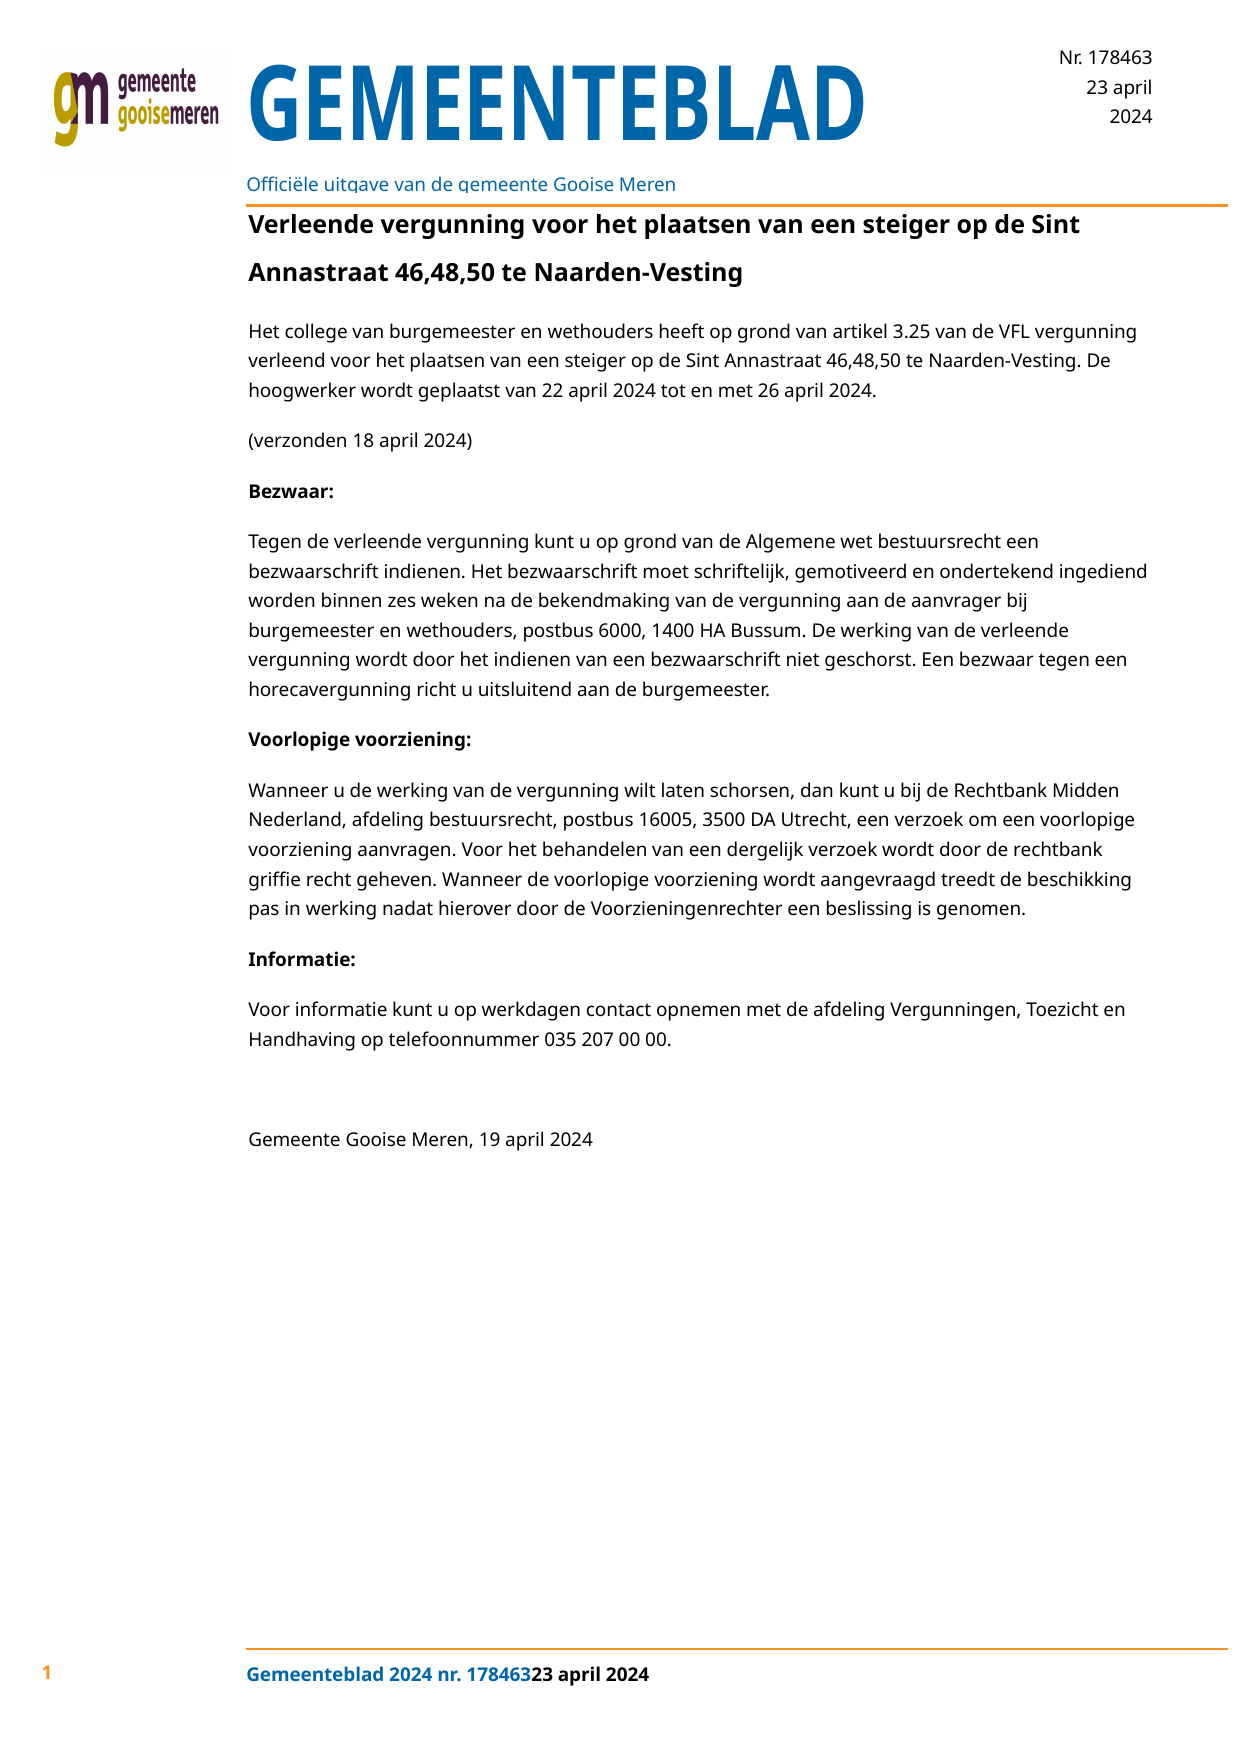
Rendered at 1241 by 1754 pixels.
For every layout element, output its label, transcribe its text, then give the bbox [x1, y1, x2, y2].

text Bezwaar: [248, 478, 1152, 504]
text Verleende vergunning voor het plaatsen van een steiger op de Sint Annastraat 46,48,50 te Naarden-Vesting [248, 207, 1152, 288]
text Voor informatie kunt u op werkdagen contact opnemen met de afdeling Vergunningen, Toezicht en Handhaving op telefoonnummer 035 207 00 00. [248, 996, 1152, 1052]
text (verzonden 18 april 2024) [248, 427, 1152, 453]
text Het college van burgemeester en wethouders heeft op grond van artikel 3.25 van de VFL vergunning verleend voor het plaatsen van een steiger op de Sint Annastraat 46,48,50 te Naarden-Vesting. De hoogwerker wordt geplaatst van 22 april 2024 tot en met 26 april 2024. [248, 318, 1152, 403]
text Voorlopige voorziening: [248, 727, 1152, 752]
text Tegen de verleende vergunning kunt u op grond van de Algemene wet bestuursrecht een bezwaarschrift indienen. Het bezwaarschrift moet schriftelijk, gemotiveerd en ondertekend ingediend worden binnen zes weken na de bekendmaking van de vergunning aan de aanvrager bij burgemeester en wethouders, postbus 6000, 1400 HA Bussum. De werking van de verleende vergunning wordt door het indienen van een bezwaarschrift niet geschorst. Een bezwaar tegen een horecavergunning richt u uitsluitend aan de burgemeester. [248, 528, 1152, 702]
text Wanneer u de werking van de vergunning wilt laten schorsen, dan kunt u bij de Rechtbank Midden Nederland, afdeling bestuursrecht, postbus 16005, 3500 DA Utrecht, een verzoek om een voorlopige voorziening aanvragen. Voor het behandelen van een dergelijk verzoek wordt door de rechtbank griffie recht geheven. Wanneer de voorlopige voorziening wordt aangevraagd treedt de beschikking pas in werking nadat hierover door de Voorzieningenrechter een beslissing is genomen. [248, 777, 1152, 921]
picture [41, 47, 231, 172]
text Informatie: [248, 946, 1152, 972]
text Gemeente Gooise Meren, 19 april 2024 [248, 1127, 1152, 1152]
